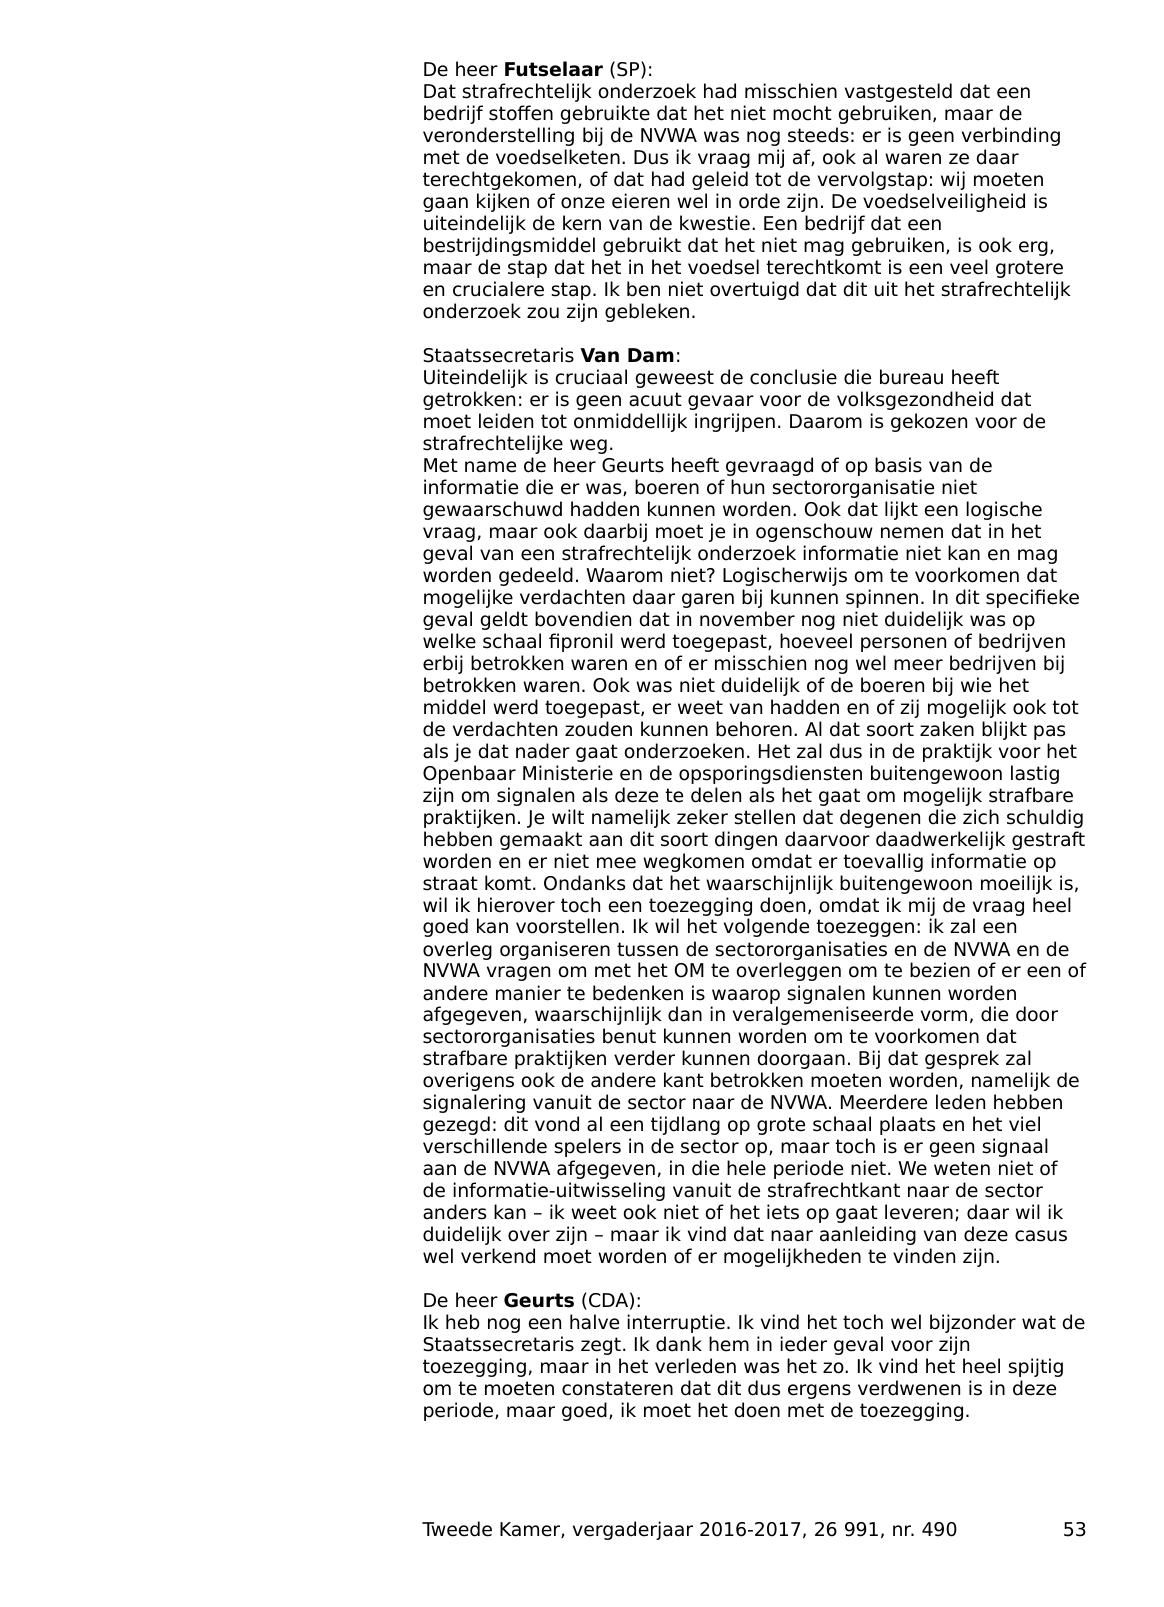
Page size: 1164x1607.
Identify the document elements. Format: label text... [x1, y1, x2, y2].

text Met name de heer Geurts heeft gevraagd of op basis van de informatie die er was, boeren of hun sectororganisatie niet gewaarschuwd hadden kunnen worden. Ook dat lijkt een logische vraag, maar ook daarbij moet je in ogenschouw nemen dat in het geval van een strafrechtelijk onderzoek informatie niet kan en mag worden gedeeld. Waarom niet? Logischerwijs om te voorkomen dat mogelijke verdachten daar garen bij kunnen spinnen. In dit specifieke geval geldt bovendien dat in november nog niet duidelijk was op welke schaal fipronil werd toegepast, hoeveel personen of bedrijven erbij betrokken waren en of er misschien nog wel meer bedrijven bij betrokken waren. Ook was niet duidelijk of de boeren bij wie het middel werd toegepast, er weet van hadden en of zij mogelijk ook tot de verdachten zouden kunnen behoren. Al dat soort zaken blijkt pas als je dat nader gaat onderzoeken. Het zal dus in de praktijk voor het Openbaar Ministerie en de opsporingsdiensten buitengewoon lastig zijn om signalen als deze te delen als het gaat om mogelijk strafbare praktijken. Je wilt namelijk zeker stellen dat degenen die zich schuldig hebben gemaakt aan dit soort dingen daarvoor daadwerkelijk gestraft worden en er niet mee wegkomen omdat er toevallig informatie op straat komt. Ondanks dat het waarschijnlijk buitengewoon moeilijk is, wil ik hierover toch een toezegging doen, omdat ik mij de vraag heel goed kan voorstellen. Ik wil het volgende toezeggen: ik zal een overleg organiseren tussen de sectororganisaties en de NVWA en de NVWA vragen om met het OM te overleggen om te bezien of er een of andere manier te bedenken is waarop signalen kunnen worden afgegeven, waarschijnlijk dan in veralgemeniseerde vorm, die door sectororganisaties benut kunnen worden om te voorkomen dat strafbare praktijken verder kunnen doorgaan. Bij dat gesprek zal overigens ook de andere kant betrokken moeten worden, namelijk de signalering vanuit de sector naar de NVWA. Meerdere leden hebben gezegd: dit vond al een tijdlang op grote schaal plaats en het viel verschillende spelers in de sector op, maar toch is er geen signaal aan de NVWA afgegeven, in die hele periode niet. We weten niet of de informatie-uitwisseling vanuit de strafrechtkant naar de sector anders kan – ik weet ook niet of het iets op gaat leveren; daar wil ik duidelijk over zijn – maar ik vind dat naar aanleiding van deze casus wel verkend moet worden of er mogelijkheden te vinden zijn. [422, 455, 1087, 1268]
text De heer Futselaar (SP): [422, 59, 1087, 81]
text De heer Geurts (CDA): [422, 1290, 1087, 1312]
text Ik heb nog een halve interruptie. Ik vind het toch wel bijzonder wat de Staatssecretaris zegt. Ik dank hem in ieder geval voor zijn toezegging, maar in het verleden was het zo. Ik vind het heel spijtig om te moeten constateren dat dit dus ergens verdwenen is in deze periode, maar goed, ik moet het doen met de toezegging. [422, 1312, 1087, 1422]
text Uiteindelijk is cruciaal geweest de conclusie die bureau heeft getrokken: er is geen acuut gevaar voor de volksgezondheid dat moet leiden tot onmiddellijk ingrijpen. Daarom is gekozen voor de strafrechtelijke weg. [422, 367, 1087, 455]
text Dat strafrechtelijk onderzoek had misschien vastgesteld dat een bedrijf stoffen gebruikte dat het niet mocht gebruiken, maar de veronderstelling bij de NVWA was nog steeds: er is geen verbinding met de voedselketen. Dus ik vraag mij af, ook al waren ze daar terechtgekomen, of dat had geleid tot de vervolgstap: wij moeten gaan kijken of onze eieren wel in orde zijn. De voedselveiligheid is uiteindelijk de kern van de kwestie. Een bedrijf dat een bestrijdingsmiddel gebruikt dat het niet mag gebruiken, is ook erg, maar de stap dat het in het voedsel terechtkomt is een veel grotere en crucialere stap. Ik ben niet overtuigd dat dit uit het strafrechtelijk onderzoek zou zijn gebleken. [422, 81, 1087, 323]
text Staatssecretaris Van Dam: [422, 345, 1087, 367]
